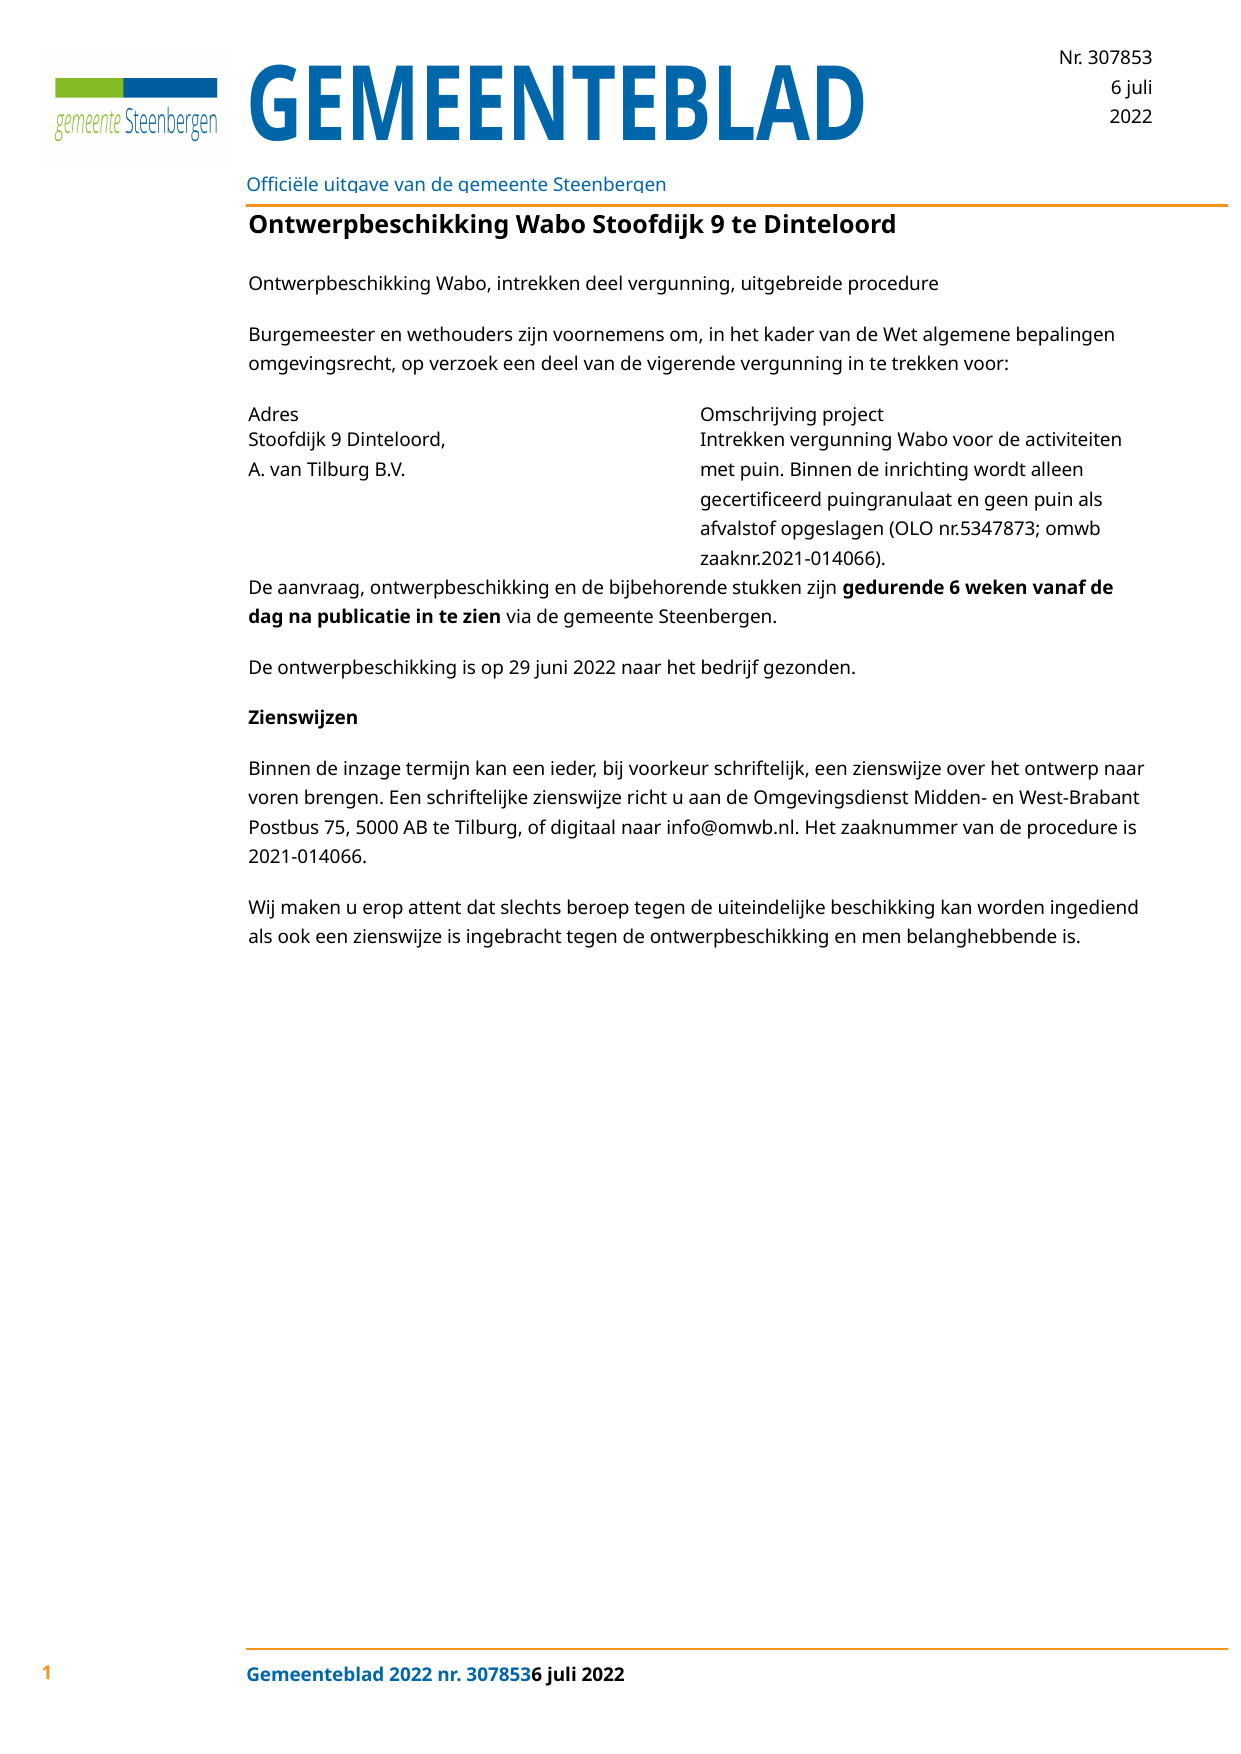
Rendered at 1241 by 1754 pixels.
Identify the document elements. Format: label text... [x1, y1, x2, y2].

text Binnen de inzage termijn kan een ieder, bij voorkeur schriftelijk, een zienswijze over het ontwerp naar voren brengen. Een schriftelijke zienswijze richt u aan de Omgevingsdienst Midden- en West-Brabant Postbus 75, 5000 AB te Tilburg, of digitaal naar info@omwb.nl. Het zaaknummer van de procedure is 2021-014066. [248, 755, 1152, 869]
text Ontwerpbeschikking Wabo Stoofdijk 9 te Dinteloord [248, 207, 1152, 241]
text Burgemeester en wethouders zijn voornemens om, in het kader van de Wet algemene bepalingen omgevingsrecht, op verzoek een deel van de vigerende vergunning in te trekken voor: [248, 321, 1152, 376]
text De ontwerpbeschikking is op 29 juni 2022 naar het bedrijf gezonden. [248, 654, 1152, 679]
text Ontwerpbeschikking Wabo, intrekken deel vergunning, uitgebreide procedure [248, 270, 1152, 296]
table_cell Stoofdijk 9 Dinteloord, A. van Tilburg B.V. [248, 427, 700, 571]
text Wij maken u erop attent dat slechts beroep tegen de uiteindelijke beschikking kan worden ingediend als ook een zienswijze is ingebracht tegen de ontwerpbeschikking en men belanghebbende is. [248, 894, 1152, 949]
table_header Adres [248, 401, 700, 427]
picture [41, 47, 231, 172]
text De aanvraag, ontwerpbeschikking en de bijbehorende stukken zijn gedurende 6 weken vanaf de dag na publicatie in te zien via de gemeente Steenbergen. [248, 574, 1152, 629]
text Zienswijzen [248, 704, 1152, 730]
table_cell Intrekken vergunning Wabo voor de activiteiten met puin. Binnen de inrichting wordt alleen gecertificeerd puingranulaat en geen puin als afvalstof opgeslagen (OLO nr.5347873; omwb zaaknr.2021-014066). [700, 427, 1152, 571]
table_header Omschrijving project [700, 401, 1152, 427]
